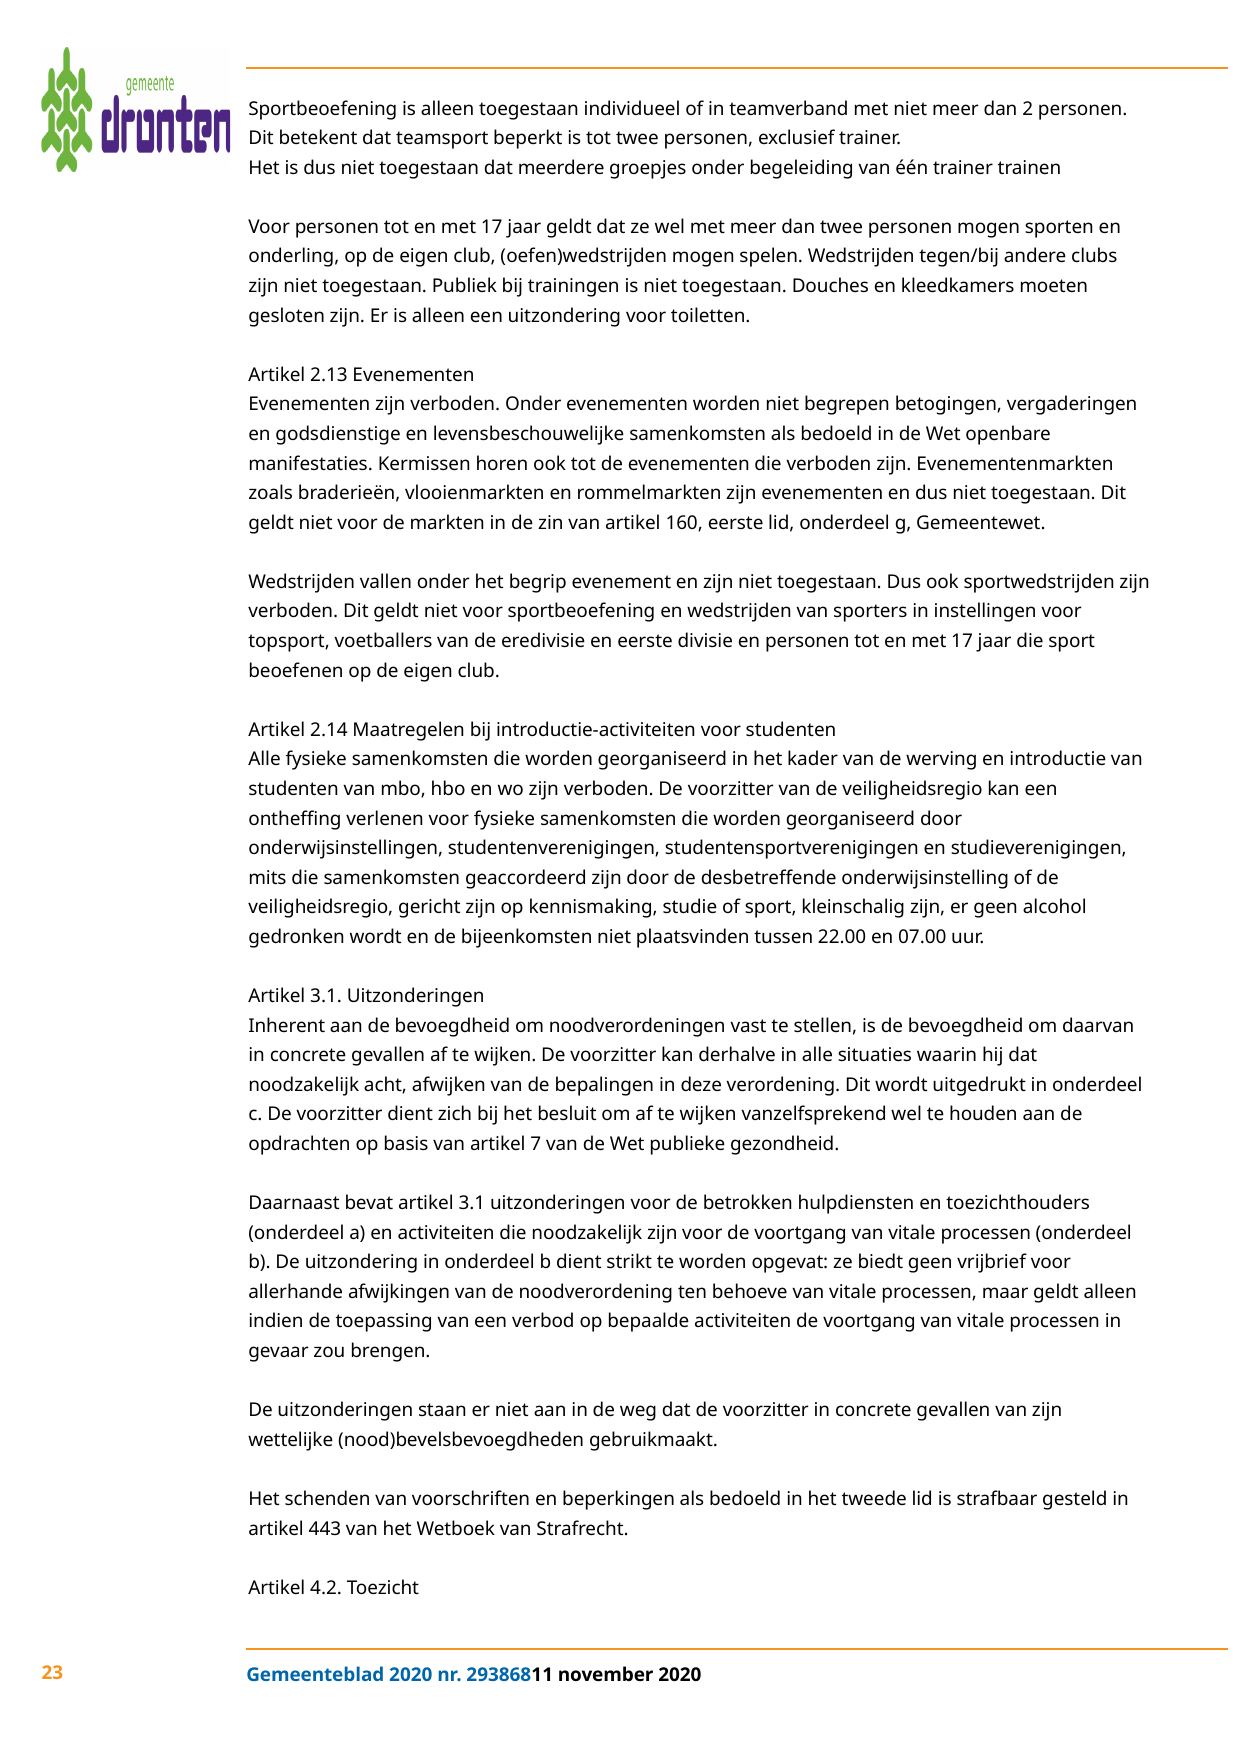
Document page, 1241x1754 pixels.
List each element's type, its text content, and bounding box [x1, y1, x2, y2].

text Artikel 4.2. Toezicht [248, 1574, 1152, 1600]
text Wedstrijden vallen onder het begrip evenement en zijn niet toegestaan. Dus ook sportwedstrijden zijn verboden. Dit geldt niet voor sportbeoefening en wedstrijden van sporters in instellingen voor topsport, voetballers van de eredivisie en eerste divisie en personen tot en met 17 jaar die sport beoefenen op de eigen club. [248, 568, 1152, 683]
text Alle fysieke samenkomsten die worden georganiseerd in het kader van de werving en introductie van studenten van mbo, hbo en wo zijn verboden. De voorzitter van de veiligheidsregio kan een ontheffing verlenen voor fysieke samenkomsten die worden georganiseerd door onderwijsinstellingen, studentenverenigingen, studentensportverenigingen en studieverenigingen, mits die samenkomsten geaccordeerd zijn door de desbetreffende onderwijsinstelling of de veiligheidsregio, gericht zijn op kennismaking, studie of sport, kleinschalig zijn, er geen alcohol gedronken wordt en de bijeenkomsten niet plaatsvinden tussen 22.00 en 07.00 uur. [248, 746, 1152, 949]
text Voor personen tot en met 17 jaar geldt dat ze wel met meer dan twee personen mogen sporten en onderling, op de eigen club, (oefen)wedstrijden mogen spelen. Wedstrijden tegen/bij andere clubs zijn niet toegestaan. Publiek bij trainingen is niet toegestaan. Douches en kleedkamers moeten gesloten zijn. Er is alleen een uitzondering voor toiletten. [248, 213, 1152, 328]
text Daarnaast bevat artikel 3.1 uitzonderingen voor de betrokken hulpdiensten en toezichthouders (onderdeel a) en activiteiten die noodzakelijk zijn voor de voortgang van vitale processen (onderdeel b). De uitzondering in onderdeel b dient strikt te worden opgevat: ze biedt geen vrijbrief voor allerhande afwijkingen van de noodverordening ten behoeve van vitale processen, maar geldt alleen indien de toepassing van een verbod op bepaalde activiteiten de voortgang van vitale processen in gevaar zou brengen. [248, 1189, 1152, 1363]
text Het schenden van voorschriften en beperkingen als bedoeld in het tweede lid is strafbaar gesteld in artikel 443 van het Wetboek van Strafrecht. [248, 1485, 1152, 1541]
text Sportbeoefening is alleen toegestaan individueel of in teamverband met niet meer dan 2 personen. Dit betekent dat teamsport beperkt is tot twee personen, exclusief trainer. [248, 95, 1152, 150]
text Inherent aan de bevoegdheid om noodverordeningen vast te stellen, is de bevoegdheid om daarvan in concrete gevallen af te wijken. De voorzitter kan derhalve in alle situaties waarin hij dat noodzakelijk acht, afwijken van de bepalingen in deze verordening. Dit wordt uitgedrukt in onderdeel c. De voorzitter dient zich bij het besluit om af te wijken vanzelfsprekend wel te houden aan de opdrachten op basis van artikel 7 van de Wet publieke gezondheid. [248, 1012, 1152, 1156]
text De uitzonderingen staan er niet aan in de weg dat de voorzitter in concrete gevallen van zijn wettelijke (nood)bevelsbevoegdheden gebruikmaakt. [248, 1396, 1152, 1452]
text Artikel 2.14 Maatregelen bij introductie-activiteiten voor studenten [248, 716, 1152, 742]
picture [41, 47, 231, 172]
text Artikel 2.13 Evenementen [248, 361, 1152, 387]
text Het is dus niet toegestaan dat meerdere groepjes onder begeleiding van één trainer trainen [248, 154, 1152, 180]
text Evenementen zijn verboden. Onder evenementen worden niet begrepen betogingen, vergaderingen en godsdienstige en levensbeschouwelijke samenkomsten als bedoeld in de Wet openbare manifestaties. Kermissen horen ook tot de evenementen die verboden zijn. Evenementenmarkten zoals braderieën, vlooienmarkten en rommelmarkten zijn evenementen en dus niet toegestaan. Dit geldt niet voor de markten in de zin van artikel 160, eerste lid, onderdeel g, Gemeentewet. [248, 391, 1152, 535]
text Artikel 3.1. Uitzonderingen [248, 982, 1152, 1008]
